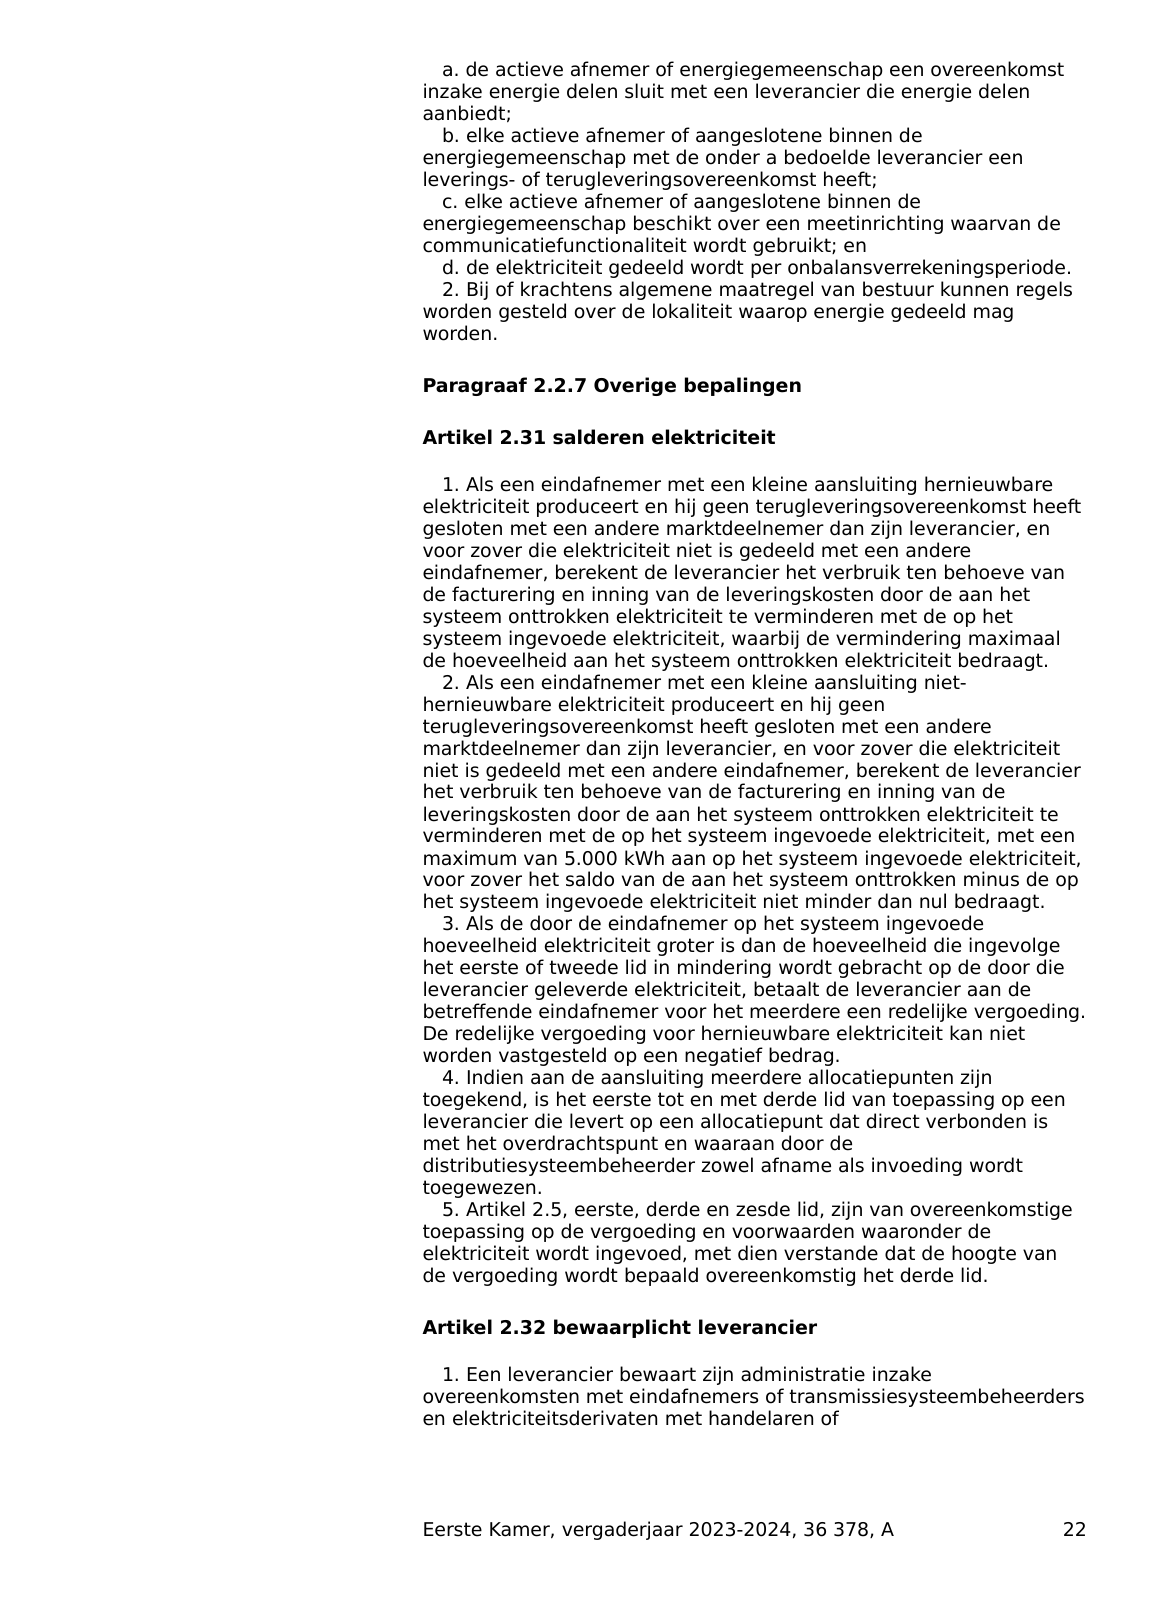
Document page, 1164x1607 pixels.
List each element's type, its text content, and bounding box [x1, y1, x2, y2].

subtitle Paragraaf 2.2.7 Overige bepalingen [422, 375, 1087, 397]
text 1. Als een eindafnemer met een kleine aansluiting hernieuwbare elektriciteit produceert en hij geen terugleveringsovereenkomst heeft gesloten met een andere marktdeelnemer dan zijn leverancier, en voor zover die elektriciteit niet is gedeeld met een andere eindafnemer, berekent de leverancier het verbruik ten behoeve van de facturering en inning van de leveringskosten door de aan het systeem onttrokken elektriciteit te verminderen met de op het systeem ingevoede elektriciteit, waarbij de vermindering maximaal de hoeveelheid aan het systeem onttrokken elektriciteit bedraagt. [422, 474, 1087, 672]
subtitle Artikel 2.31 salderen elektriciteit [422, 427, 1087, 449]
text a. de actieve afnemer of energiegemeenschap een overeenkomst inzake energie delen sluit met een leverancier die energie delen aanbiedt; [422, 59, 1087, 125]
text 1. Een leverancier bewaart zijn administratie inzake overeenkomsten met eindafnemers of transmissiesysteembeheerders en elektriciteitsderivaten met handelaren of [422, 1364, 1087, 1430]
text 2. Bij of krachtens algemene maatregel van bestuur kunnen regels worden gesteld over de lokaliteit waarop energie gedeeld mag worden. [422, 279, 1087, 345]
text c. elke actieve afnemer of aangeslotene binnen de energiegemeenschap beschikt over een meetinrichting waarvan de communicatiefunctionaliteit wordt gebruikt; en [422, 191, 1087, 257]
text d. de elektriciteit gedeeld wordt per onbalansverrekeningsperiode. [422, 257, 1087, 279]
text 2. Als een eindafnemer met een kleine aansluiting niet-hernieuwbare elektriciteit produceert en hij geen terugleveringsovereenkomst heeft gesloten met een andere marktdeelnemer dan zijn leverancier, en voor zover die elektriciteit niet is gedeeld met een andere eindafnemer, berekent de leverancier het verbruik ten behoeve van de facturering en inning van de leveringskosten door de aan het systeem onttrokken elektriciteit te verminderen met de op het systeem ingevoede elektriciteit, met een maximum van 5.000 kWh aan op het systeem ingevoede elektriciteit, voor zover het saldo van de aan het systeem onttrokken minus de op het systeem ingevoede elektriciteit niet minder dan nul bedraagt. [422, 672, 1087, 913]
text 3. Als de door de eindafnemer op het systeem ingevoede hoeveelheid elektriciteit groter is dan de hoeveelheid die ingevolge het eerste of tweede lid in mindering wordt gebracht op de door die leverancier geleverde elektriciteit, betaalt de leverancier aan de betreffende eindafnemer voor het meerdere een redelijke vergoeding. De redelijke vergoeding voor hernieuwbare elektriciteit kan niet worden vastgesteld op een negatief bedrag. [422, 913, 1087, 1067]
text b. elke actieve afnemer of aangeslotene binnen de energiegemeenschap met de onder a bedoelde leverancier een leverings- of terugleveringsovereenkomst heeft; [422, 125, 1087, 191]
text 4. Indien aan de aansluiting meerdere allocatiepunten zijn toegekend, is het eerste tot en met derde lid van toepassing op een leverancier die levert op een allocatiepunt dat direct verbonden is met het overdrachtspunt en waaraan door de distributiesysteembeheerder zowel afname als invoeding wordt toegewezen. [422, 1067, 1087, 1199]
text 5. Artikel 2.5, eerste, derde en zesde lid, zijn van overeenkomstige toepassing op de vergoeding en voorwaarden waaronder de elektriciteit wordt ingevoed, met dien verstande dat de hoogte van de vergoeding wordt bepaald overeenkomstig het derde lid. [422, 1199, 1087, 1287]
subtitle Artikel 2.32 bewaarplicht leverancier [422, 1317, 1087, 1339]
